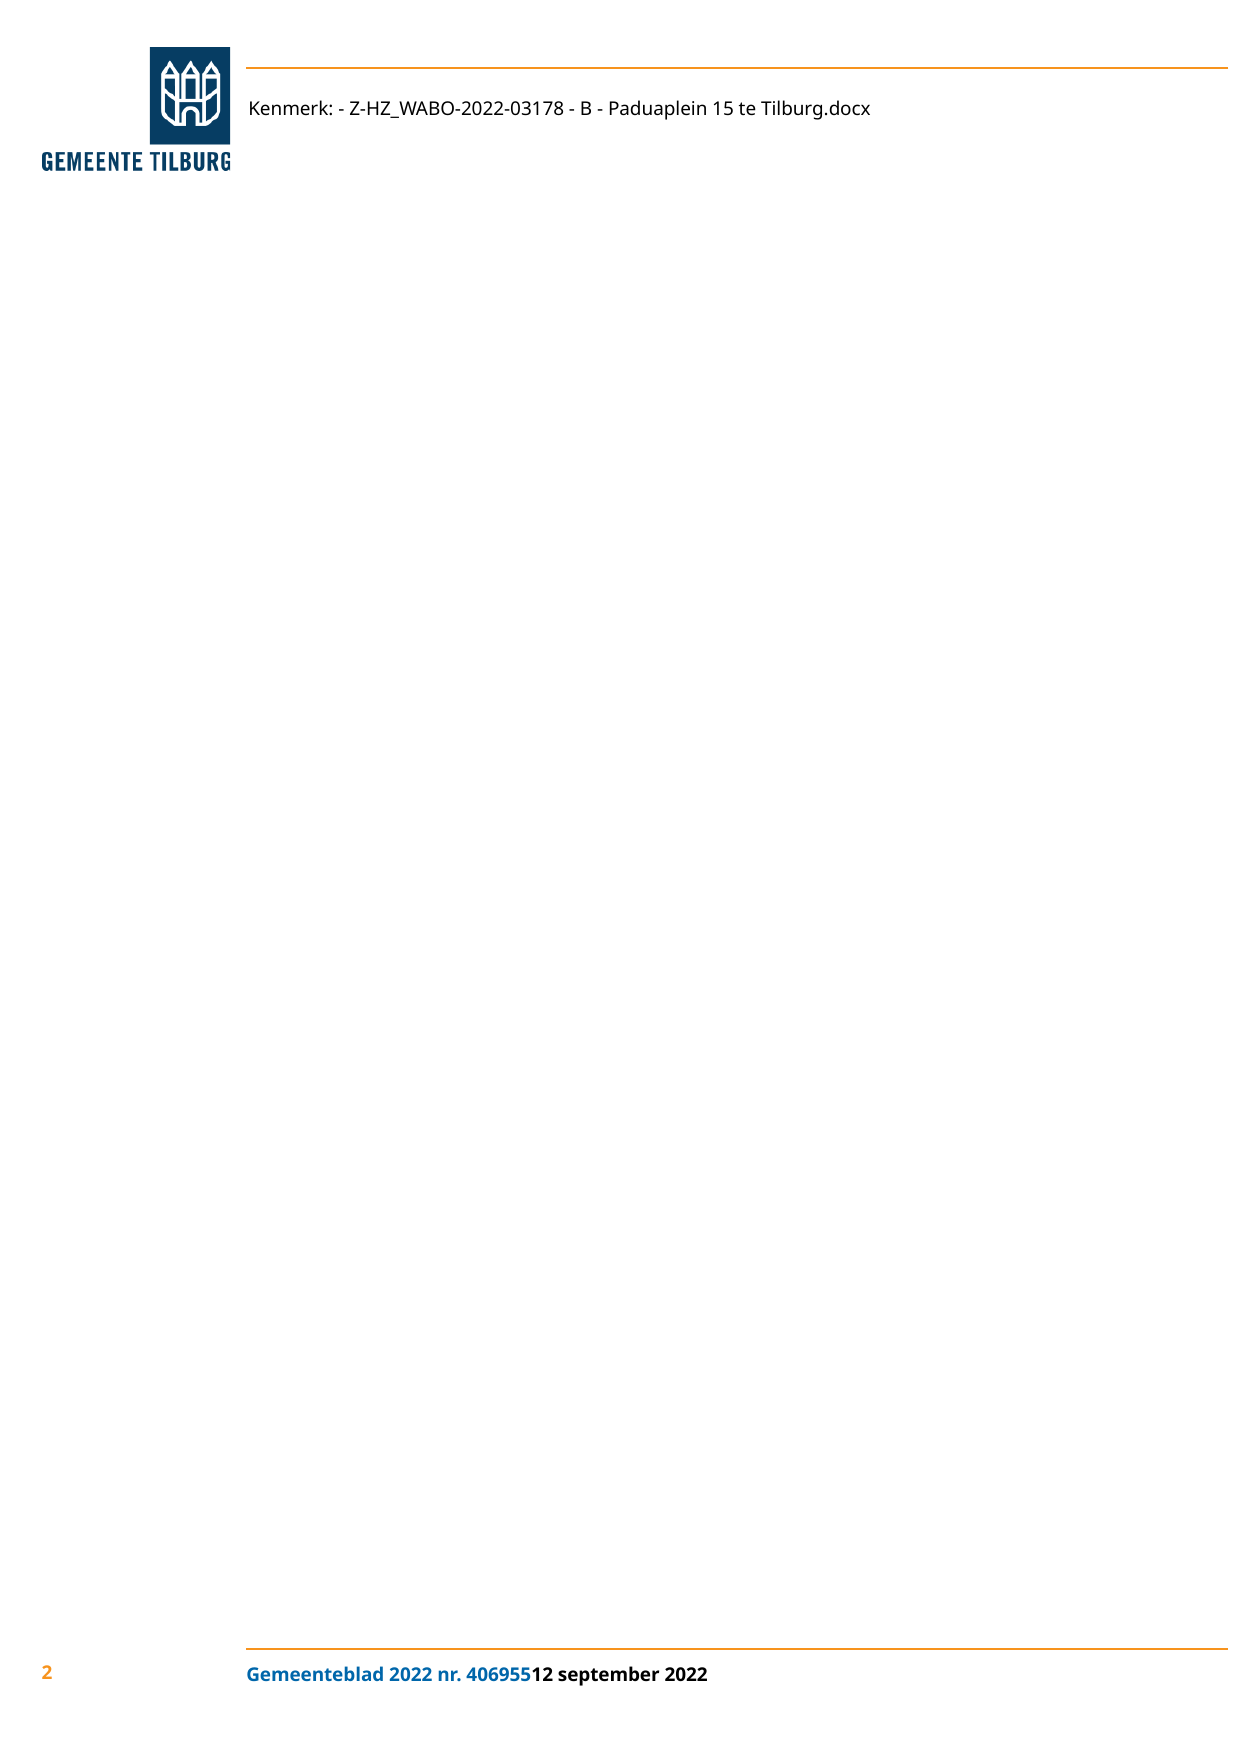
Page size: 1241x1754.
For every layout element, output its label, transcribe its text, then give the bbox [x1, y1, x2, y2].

picture [41, 47, 231, 172]
text Kenmerk: - Z-HZ_WABO-2022-03178 - B - Paduaplein 15 te Tilburg.docx [248, 95, 1152, 121]
